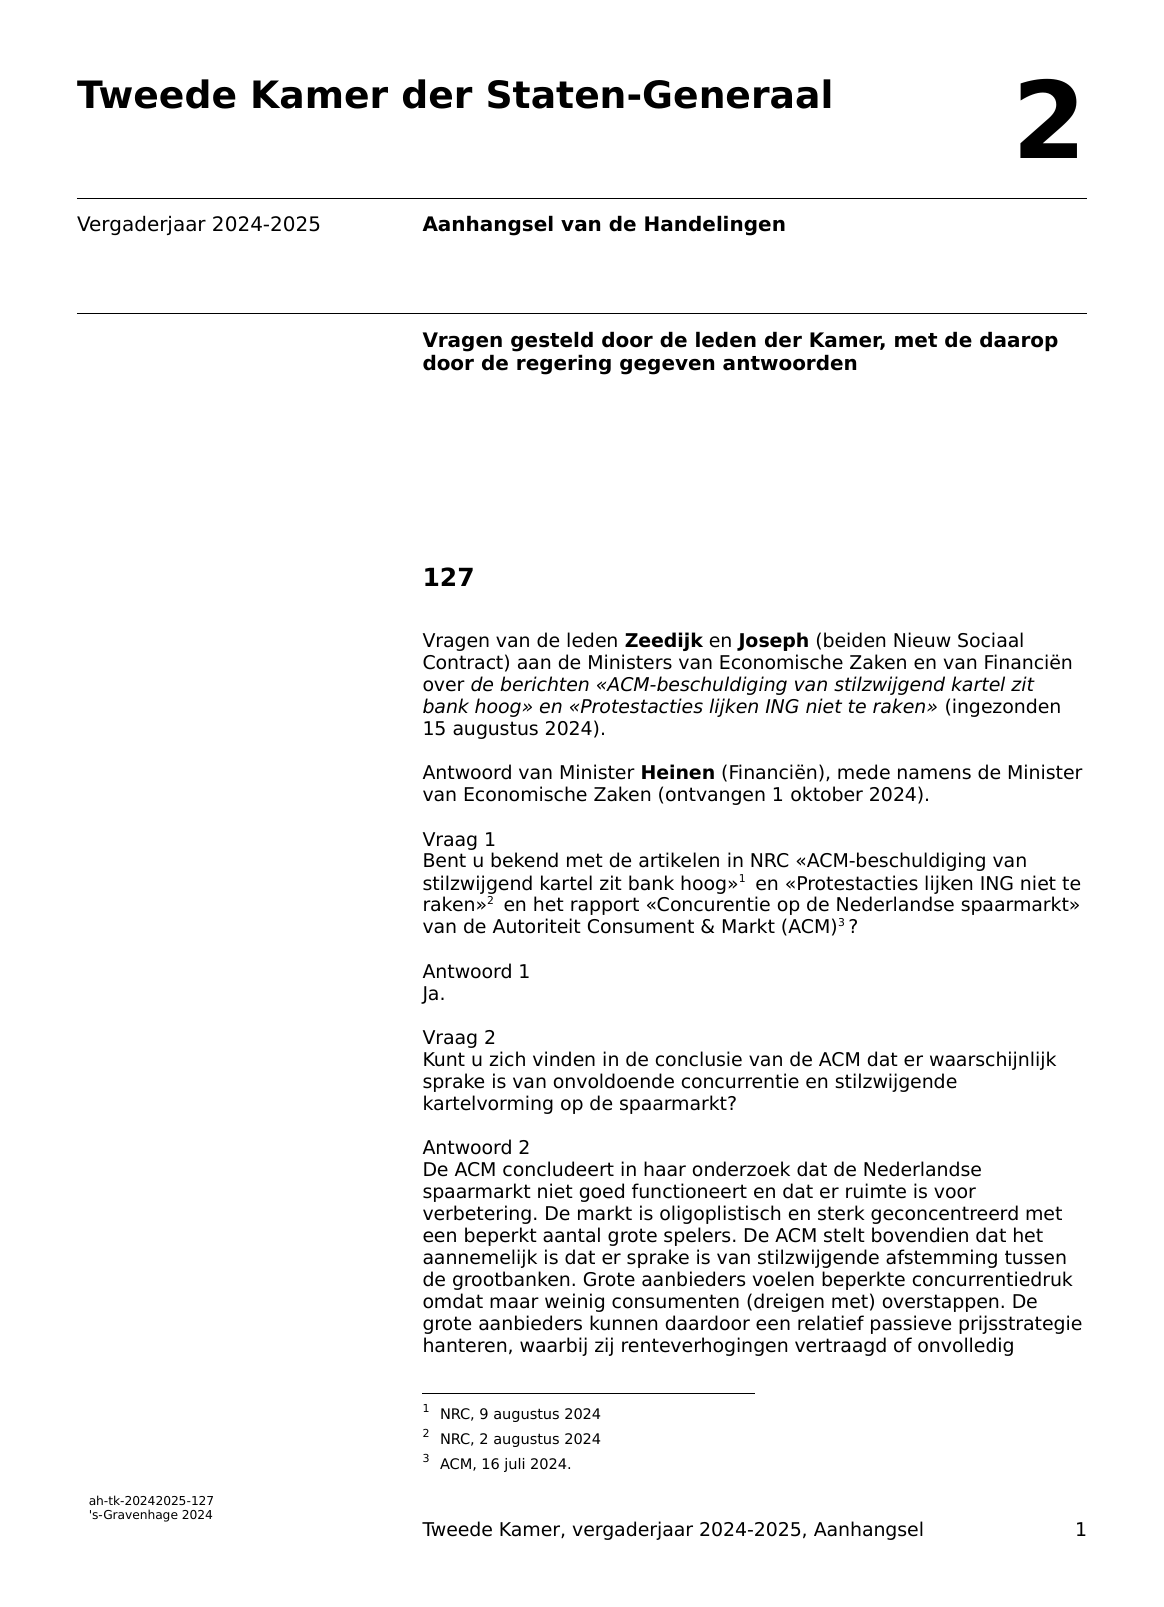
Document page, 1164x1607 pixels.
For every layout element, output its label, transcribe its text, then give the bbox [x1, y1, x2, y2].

text Bent u bekend met de artikelen in NRC «ACM-beschuldiging van stilzwijgend kartel zit bank hoog» en «Protestacties lijken ING niet te raken» en het rapport «Concurentie op de Nederlandse spaarmarkt» van de Autoriteit Consument & Markt (ACM)? [422, 850, 1087, 938]
text 127 [422, 563, 1087, 592]
text 's-Gravenhage 2024 [88, 1508, 323, 1522]
text Antwoord van Minister Heinen (Financiën), mede namens de Minister van Economische Zaken (ontvangen 1 oktober 2024). [422, 762, 1087, 806]
text Vragen van de leden Zeedijk en Joseph (beiden Nieuw Sociaal Contract) aan de Ministers van Economische Zaken en van Financiën over de berichten «ACM-beschuldiging van stilzwijgend kartel zit bank hoog» en «Protestacties lijken ING niet te raken» (ingezonden 15 augustus 2024). [422, 630, 1087, 740]
text NRC, 9 augustus 2024 [422, 1402, 1087, 1424]
table_cell Vergaderjaar 2024-2025 [77, 199, 422, 313]
table_cell [77, 314, 422, 375]
text NRC, 2 augustus 2024 [422, 1427, 1087, 1449]
table_header 2 [886, 59, 1087, 198]
text ah-tk-20242025-127 [88, 1494, 323, 1508]
text Antwoord 2 [422, 1137, 1087, 1159]
table_cell Vragen gesteld door de leden der Kamer, met de daarop door de regering gegeven antwoorden [422, 314, 1087, 375]
text Vraag 2 [422, 1027, 1087, 1049]
text Kunt u zich vinden in de conclusie van de ACM dat er waarschijnlijk sprake is van onvoldoende concurrentie en stilzwijgende kartelvorming op de spaarmarkt? [422, 1049, 1087, 1114]
text Vraag 1 [422, 828, 1087, 850]
text De ACM concludeert in haar onderzoek dat de Nederlandse spaarmarkt niet goed functioneert en dat er ruimte is voor verbetering. De markt is oligoplistisch en sterk geconcentreerd met een beperkt aantal grote spelers. De ACM stelt bovendien dat het aannemelijk is dat er sprake is van stilzwijgende afstemming tussen de grootbanken. Grote aanbieders voelen beperkte concurrentiedruk omdat maar weinig consumenten (dreigen met) overstappen. De grote aanbieders kunnen daardoor een relatief passieve prijsstrategie hanteren, waarbij zij renteverhogingen vertraagd of onvolledig [422, 1159, 1087, 1357]
text Ja. [422, 982, 1087, 1004]
text ACM, 16 juli 2024. [422, 1452, 1087, 1474]
text Antwoord 1 [422, 961, 1087, 982]
table_cell Aanhangsel van de Handelingen [422, 199, 1087, 313]
table_header Tweede Kamer der Staten-Generaal [77, 59, 886, 198]
